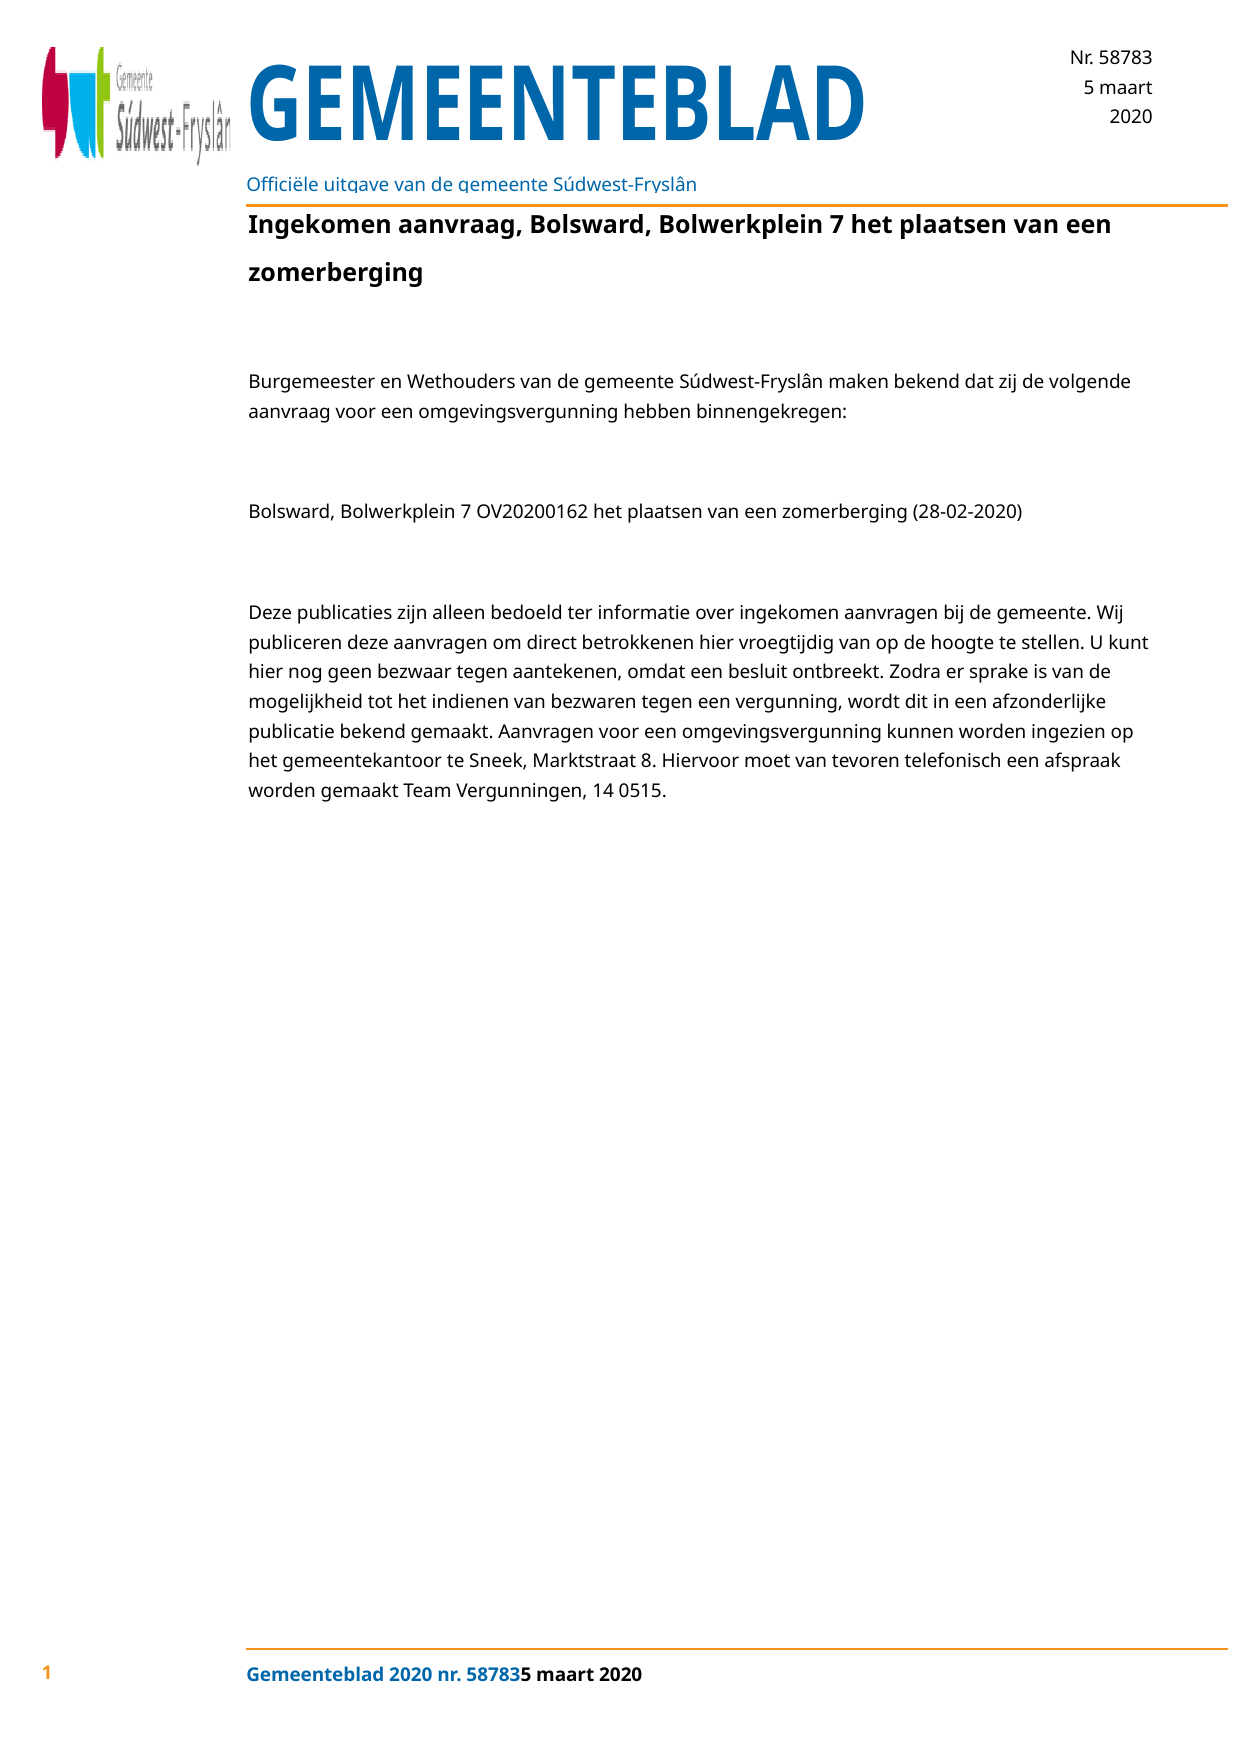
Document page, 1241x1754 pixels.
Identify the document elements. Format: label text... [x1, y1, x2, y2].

text Burgemeester en Wethouders van de gemeente Súdwest-Fryslân maken bekend dat zij de volgende aanvraag voor een omgevingsvergunning hebben binnengekregen: [248, 368, 1152, 424]
text Bolsward, Bolwerkplein 7 OV20200162 het plaatsen van een zomerberging (28-02-2020) [248, 499, 1152, 524]
text Ingekomen aanvraag, Bolsward, Bolwerkplein 7 het plaatsen van een zomerberging [248, 207, 1152, 288]
text Deze publicaties zijn alleen bedoeld ter informatie over ingekomen aanvragen bij de gemeente. Wij publiceren deze aanvragen om direct betrokkenen hier vroegtijdig van op de hoogte te stellen. U kunt hier nog geen bezwaar tegen aantekenen, omdat een besluit ontbreekt. Zodra er sprake is van de mogelijkheid tot het indienen van bezwaren tegen een vergunning, wordt dit in een afzonderlijke publicatie bekend gemaakt. Aanvragen voor een omgevingsvergunning kunnen worden ingezien op het gemeentekantoor te Sneek, Marktstraat 8. Hiervoor moet van tevoren telefonisch een afspraak worden gemaakt Team Vergunningen, 14 0515. [248, 599, 1152, 803]
picture [41, 47, 231, 172]
